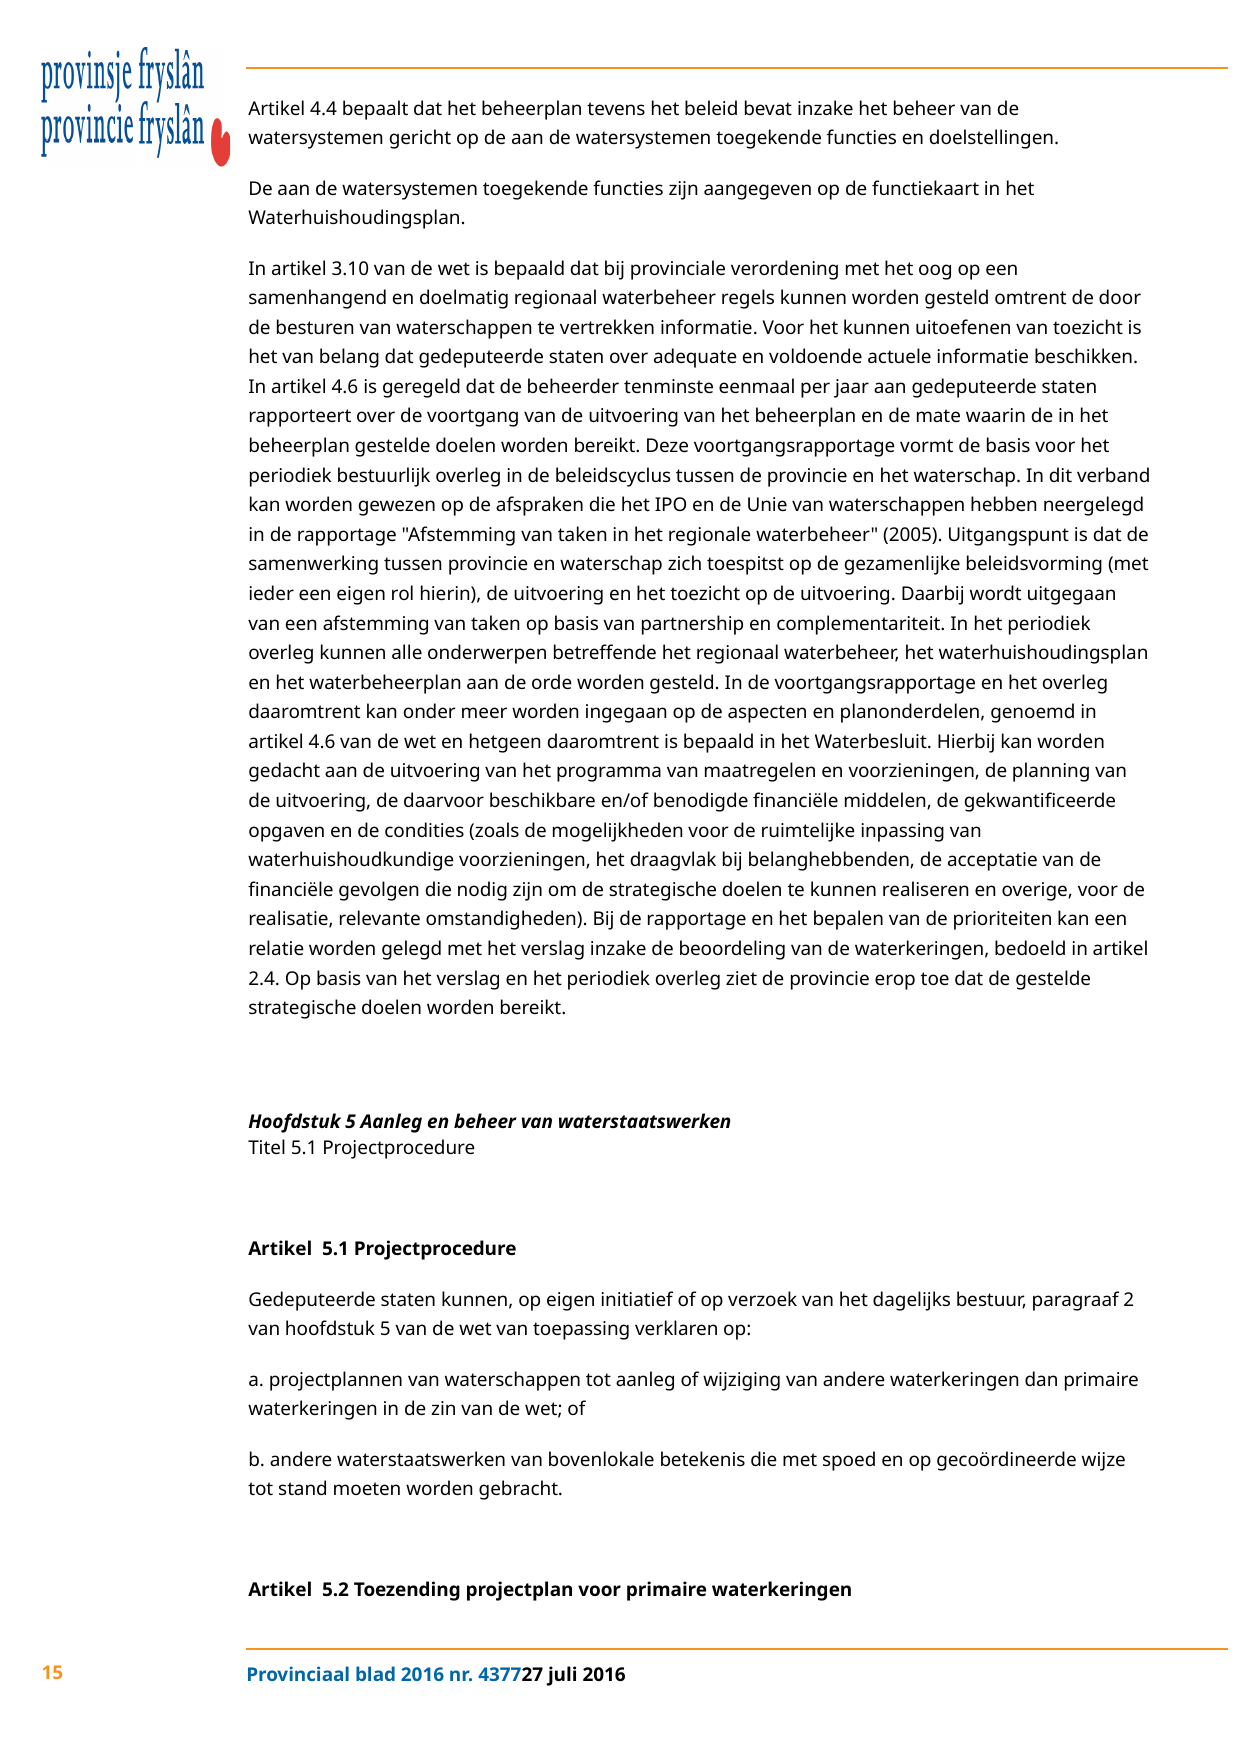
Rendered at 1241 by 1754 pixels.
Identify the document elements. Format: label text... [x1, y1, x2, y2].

picture [41, 47, 231, 172]
text Artikel 5.1 Projectprocedure [248, 1235, 1152, 1261]
text Hoofdstuk 5 Aanleg en beheer van waterstaatswerken [248, 1109, 1152, 1134]
text Artikel 4.4 bepaalt dat het beheerplan tevens het beleid bevat inzake het beheer van de watersystemen gericht op de aan de watersystemen toegekende functies en doelstellingen. [248, 95, 1152, 150]
text Artikel 5.2 Toezending projectplan voor primaire waterkeringen [248, 1576, 1152, 1602]
text Titel 5.1 Projectprocedure [248, 1134, 1152, 1160]
text Gedeputeerde staten kunnen, op eigen initiatief of op verzoek van het dagelijks bestuur, paragraaf 2 van hoofdstuk 5 van de wet van toepassing verklaren op: [248, 1286, 1152, 1341]
text In artikel 3.10 van de wet is bepaald dat bij provinciale verordening met het oog op een samenhangend en doelmatig regionaal waterbeheer regels kunnen worden gesteld omtrent de door de besturen van waterschappen te vertrekken informatie. Voor het kunnen uitoefenen van toezicht is het van belang dat gedeputeerde staten over adequate en voldoende actuele informatie beschikken. In artikel 4.6 is geregeld dat de beheerder tenminste eenmaal per jaar aan gedeputeerde staten rapporteert over de voortgang van de uitvoering van het beheerplan en de mate waarin de in het beheerplan gestelde doelen worden bereikt. Deze voortgangsrapportage vormt de basis voor het periodiek bestuurlijk overleg in de beleidscyclus tussen de provincie en het waterschap. In dit verband kan worden gewezen op de afspraken die het IPO en de Unie van waterschappen hebben neergelegd in de rapportage "Afstemming van taken in het regionale waterbeheer" (2005). Uitgangspunt is dat de samenwerking tussen provincie en waterschap zich toespitst op de gezamenlijke beleidsvorming (met ieder een eigen rol hierin), de uitvoering en het toezicht op de uitvoering. Daarbij wordt uitgegaan van een afstemming van taken op basis van partnership en complementariteit. In het periodiek overleg kunnen alle onderwerpen betreffende het regionaal waterbeheer, het waterhuishoudingsplan en het waterbeheerplan aan de orde worden gesteld. In de voortgangsrapportage en het overleg daaromtrent kan onder meer worden ingegaan op de aspecten en planonderdelen, genoemd in artikel 4.6 van de wet en hetgeen daaromtrent is bepaald in het Waterbesluit. Hierbij kan worden gedacht aan de uitvoering van het programma van maatregelen en voorzieningen, de planning van de uitvoering, de daarvoor beschikbare en/of benodigde financiële middelen, de gekwantificeerde opgaven en de condities (zoals de mogelijkheden voor de ruimtelijke inpassing van waterhuishoudkundige voorzieningen, het draagvlak bij belanghebbenden, de acceptatie van de financiële gevolgen die nodig zijn om de strategische doelen te kunnen realiseren en overige, voor de realisatie, relevante omstandigheden). Bij de rapportage en het bepalen van de prioriteiten kan een relatie worden gelegd met het verslag inzake de beoordeling van de waterkeringen, bedoeld in artikel 2.4. Op basis van het verslag en het periodiek overleg ziet de provincie erop toe dat de gestelde strategische doelen worden bereikt. [248, 255, 1152, 1020]
text De aan de watersystemen toegekende functies zijn aangegeven op de functiekaart in het Waterhuishoudingsplan. [248, 175, 1152, 230]
text a. projectplannen van waterschappen tot aanleg of wijziging van andere waterkeringen dan primaire waterkeringen in de zin van de wet; of [248, 1366, 1152, 1421]
text b. andere waterstaatswerken van bovenlokale betekenis die met spoed en op gecoördineerde wijze tot stand moeten worden gebracht. [248, 1446, 1152, 1501]
